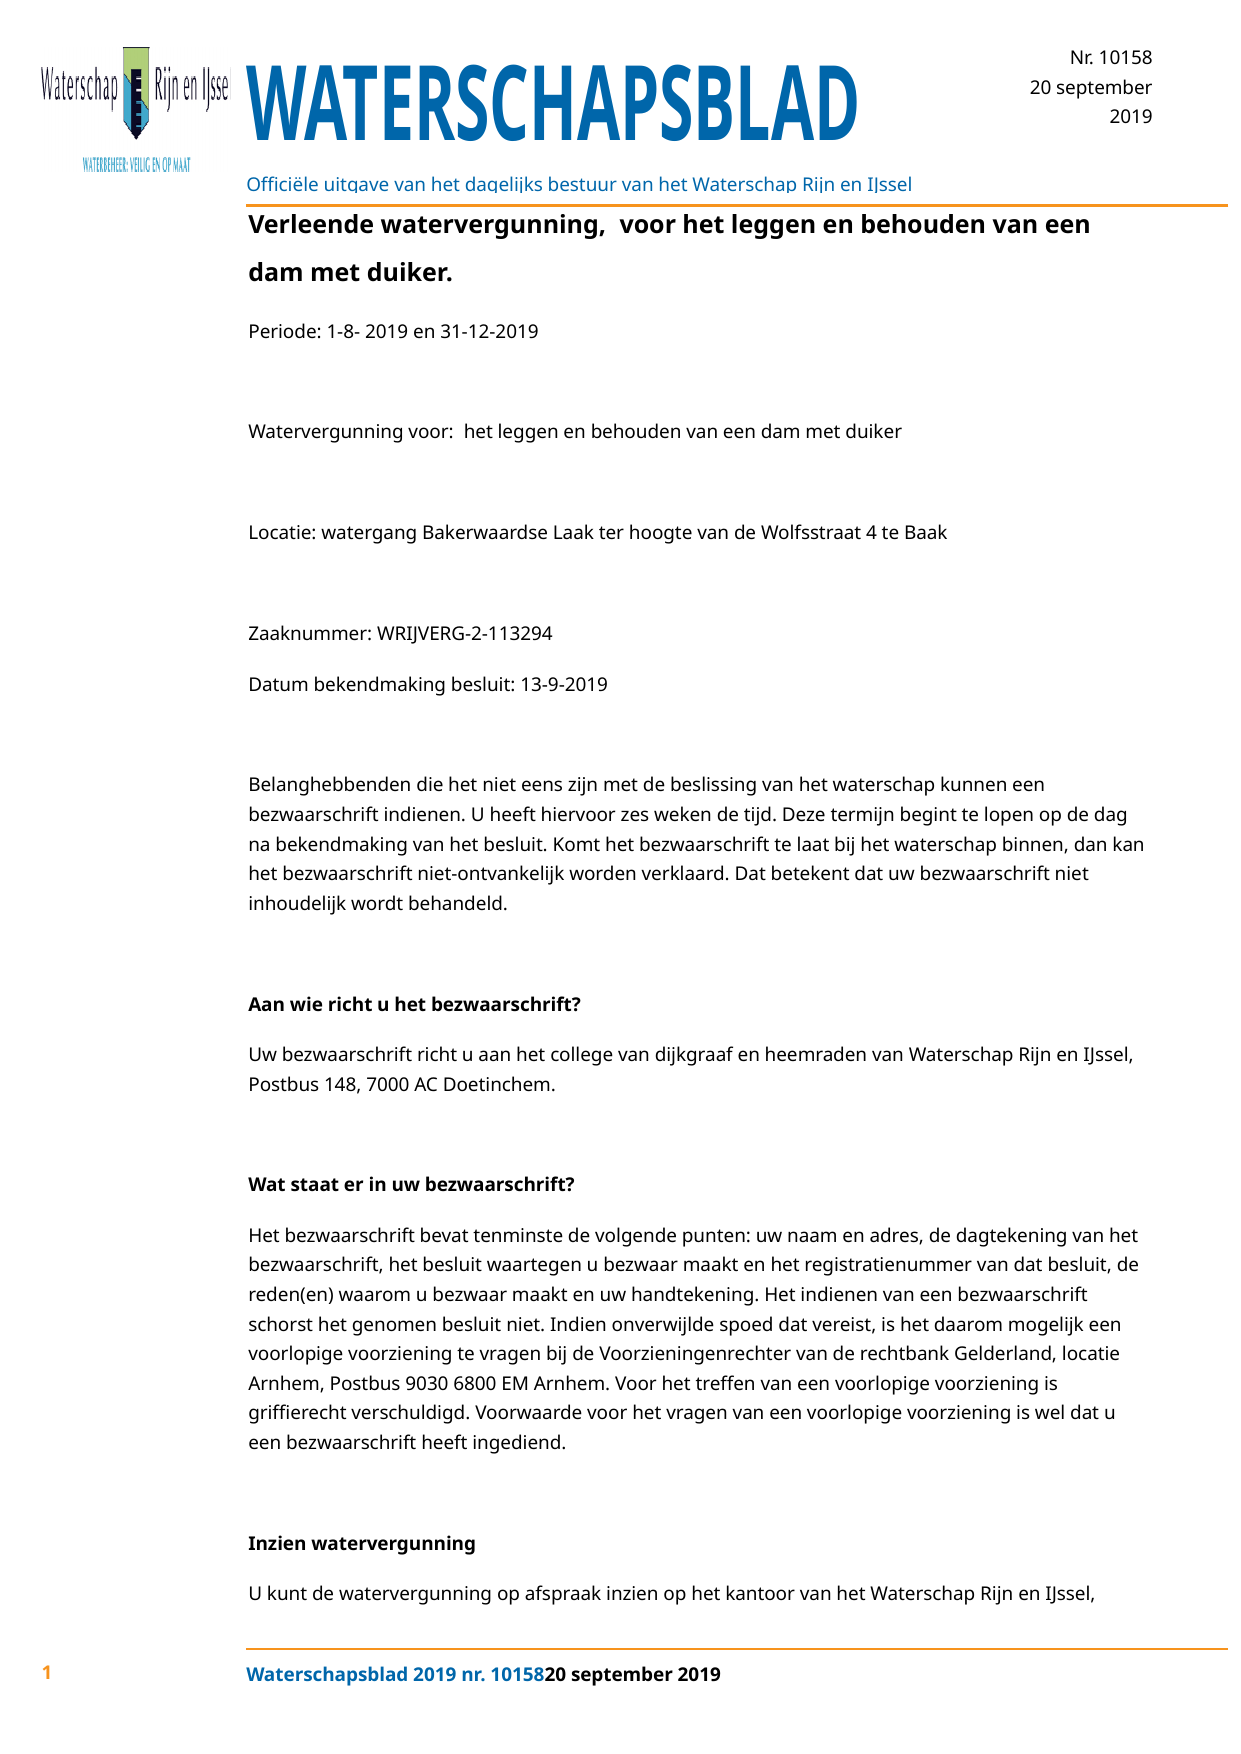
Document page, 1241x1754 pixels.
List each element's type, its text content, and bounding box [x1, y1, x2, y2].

text Periode: 1-8- 2019 en 31-12-2019 [248, 318, 1152, 344]
text Wat staat er in uw bezwaarschrift? [248, 1172, 1152, 1197]
text Aan wie richt u het bezwaarschrift? [248, 991, 1152, 1017]
text Het bezwaarschrift bevat tenminste de volgende punten: uw naam en adres, de dagtekening van het bezwaarschrift, het besluit waartegen u bezwaar maakt en het registratienummer van dat besluit, de reden(en) waarom u bezwaar maakt en uw handtekening. Het indienen van een bezwaarschrift schorst het genomen besluit niet. Indien onverwijlde spoed dat vereist, is het daarom mogelijk een voorlopige voorziening te vragen bij de Voorzieningenrechter van de rechtbank Gelderland, locatie Arnhem, Postbus 9030 6800 EM Arnhem. Voor het treffen van een voorlopige voorziening is griffierecht verschuldigd. Voorwaarde voor het vragen van een voorlopige voorziening is wel dat u een bezwaarschrift heeft ingediend. [248, 1222, 1152, 1455]
text Locatie: watergang Bakerwaardse Laak ter hoogte van de Wolfsstraat 4 te Baak [248, 519, 1152, 545]
text Datum bekendmaking besluit: 13-9-2019 [248, 671, 1152, 697]
text Inzien watervergunning [248, 1530, 1152, 1556]
text U kunt de watervergunning op afspraak inzien op het kantoor van het Waterschap Rijn en IJssel, [248, 1580, 1152, 1606]
text Belanghebbenden die het niet eens zijn met de beslissing van het waterschap kunnen een bezwaarschrift indienen. U heeft hiervoor zes weken de tijd. Deze termijn begint te lopen op de dag na bekendmaking van het besluit. Komt het bezwaarschrift te laat bij het waterschap binnen, dan kan het bezwaarschrift niet-ontvankelijk worden verklaard. Dat betekent dat uw bezwaarschrift niet inhoudelijk wordt behandeld. [248, 772, 1152, 916]
text Verleende watervergunning, voor het leggen en behouden van een dam met duiker. [248, 207, 1152, 288]
text Zaaknummer: WRIJVERG-2-113294 [248, 620, 1152, 646]
picture [41, 47, 231, 172]
text Uw bezwaarschrift richt u aan het college van dijkgraaf en heemraden van Waterschap Rijn en IJssel, Postbus 148, 7000 AC Doetinchem. [248, 1041, 1152, 1097]
text Watervergunning voor: het leggen en behouden van een dam met duiker [248, 419, 1152, 444]
